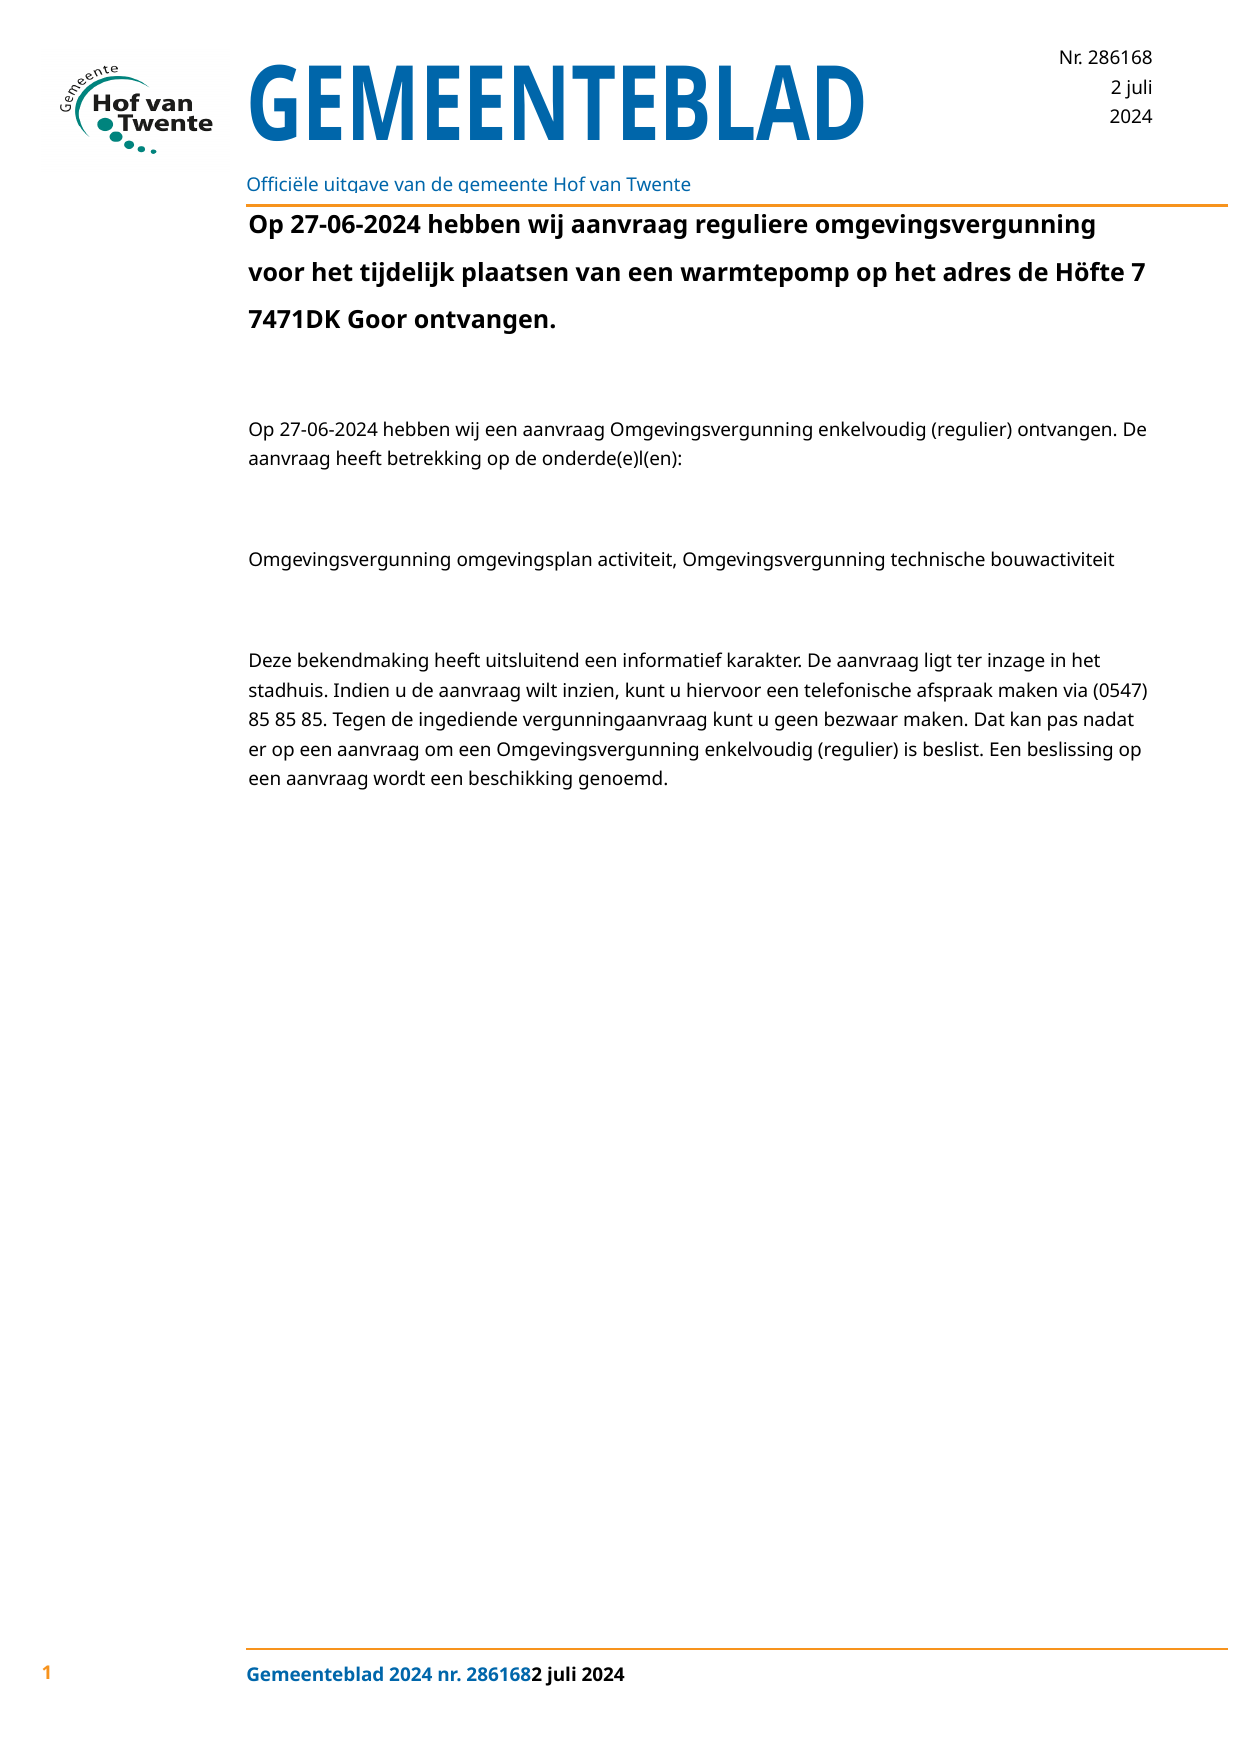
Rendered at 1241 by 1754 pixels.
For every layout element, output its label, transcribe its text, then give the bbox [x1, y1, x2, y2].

picture [41, 47, 231, 172]
text Deze bekendmaking heeft uitsluitend een informatief karakter. De aanvraag ligt ter inzage in het stadhuis. Indien u de aanvraag wilt inzien, kunt u hiervoor een telefonische afspraak maken via (0547) 85 85 85. Tegen de ingediende vergunningaanvraag kunt u geen bezwaar maken. Dat kan pas nadat er op een aanvraag om een Omgevingsvergunning enkelvoudig (regulier) is beslist. Een beslissing op een aanvraag wordt een beschikking genoemd. [248, 647, 1152, 791]
text Op 27-06-2024 hebben wij een aanvraag Omgevingsvergunning enkelvoudig (regulier) ontvangen. De aanvraag heeft betrekking op de onderde(e)l(en): [248, 416, 1152, 471]
text Op 27-06-2024 hebben wij aanvraag reguliere omgevingsvergunning voor het tijdelijk plaatsen van een warmtepomp op het adres de Höfte 7 7471DK Goor ontvangen. [248, 207, 1152, 336]
text Omgevingsvergunning omgevingsplan activiteit, Omgevingsvergunning technische bouwactiviteit [248, 546, 1152, 572]
